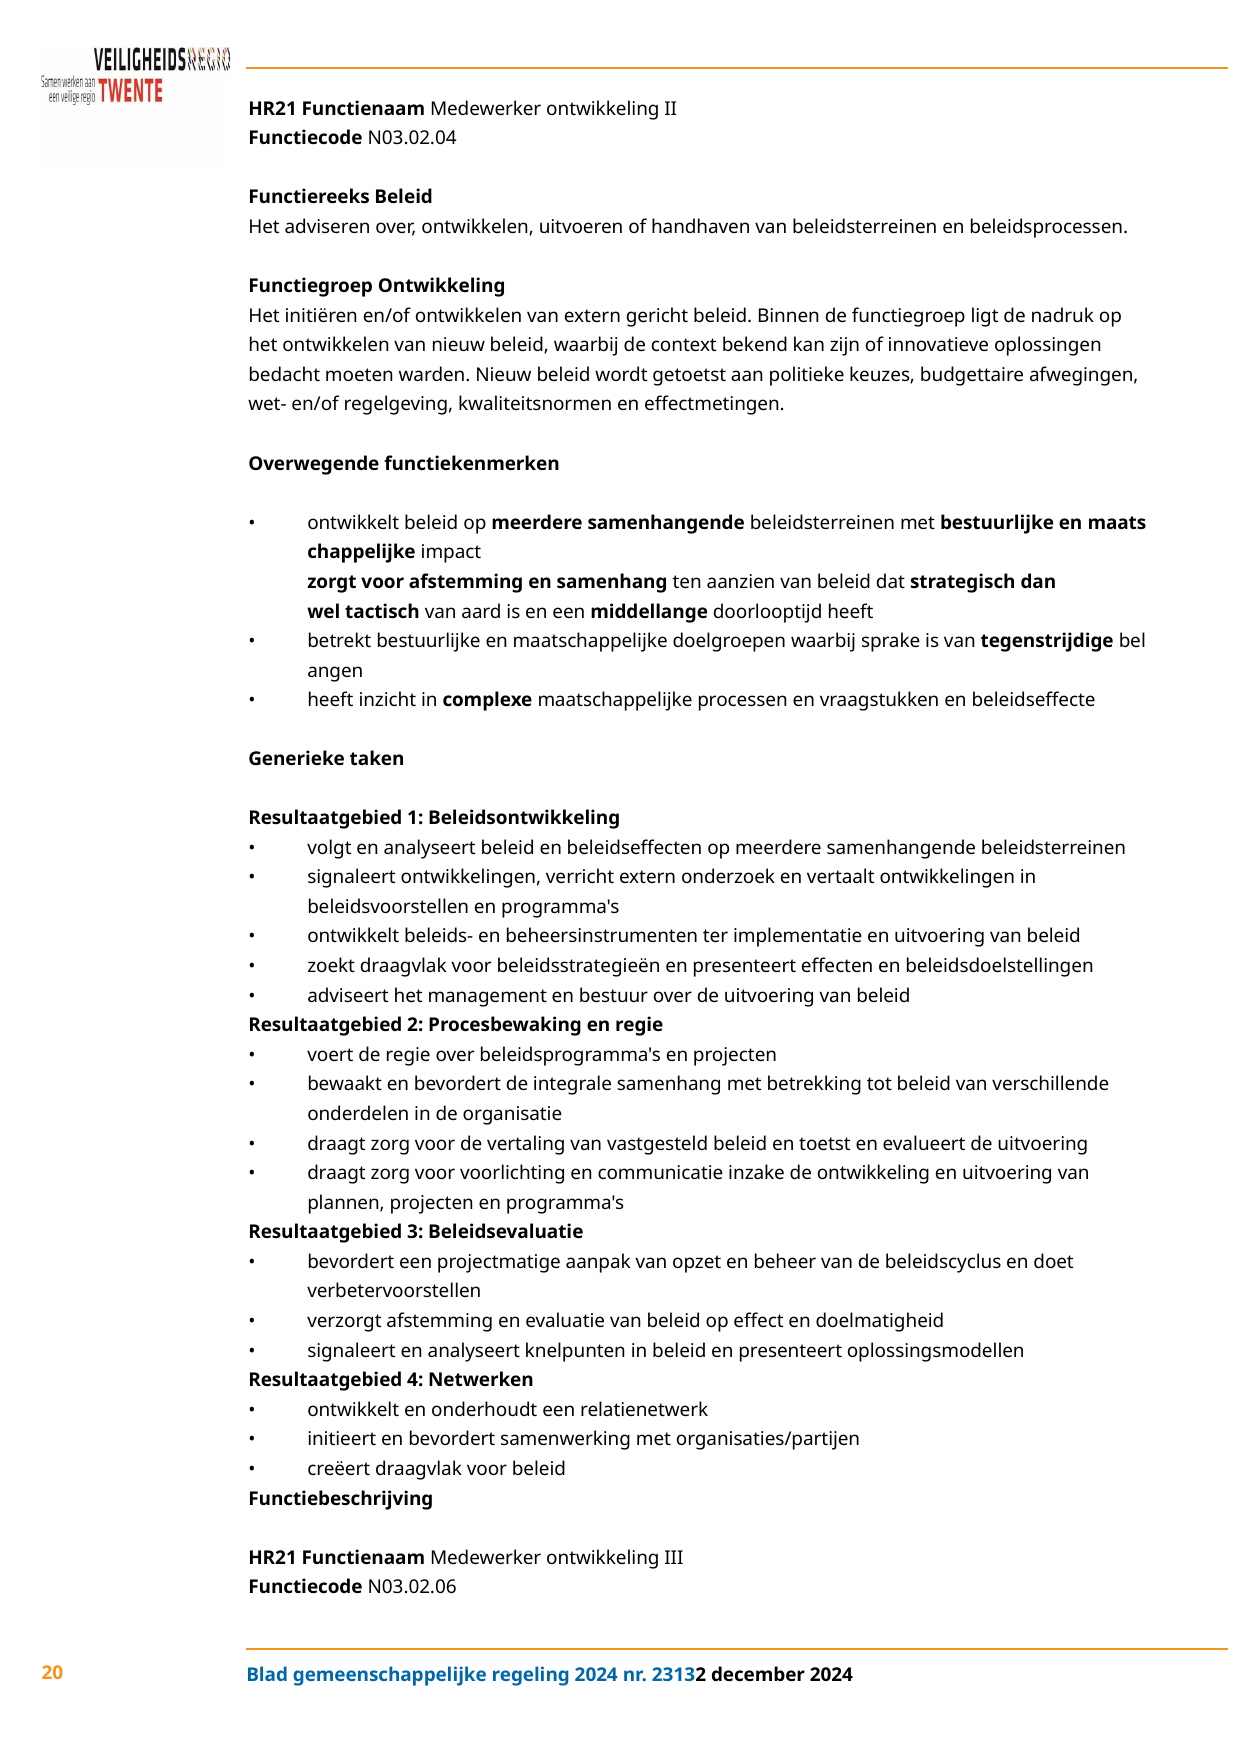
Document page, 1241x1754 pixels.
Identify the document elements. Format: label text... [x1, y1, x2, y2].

list voert de regie over beleidsprogramma's en projecten [248, 1041, 1152, 1067]
text HR21 Functienaam Medewerker ontwikkeling II [248, 95, 1152, 121]
list adviseert het management en bestuur over de uitvoering van beleid [248, 982, 1152, 1007]
text Functiebeschrijving [248, 1485, 1152, 1510]
picture [41, 47, 231, 172]
list zoekt draagvlak voor beleidsstrategieën en presenteert effecten en beleidsdoelstellingen [248, 952, 1152, 978]
text Het adviseren over, ontwikkelen, uitvoeren of handhaven van beleidsterreinen en beleidsprocessen. [248, 213, 1152, 239]
list draagt zorg voor voorlichting en communicatie inzake de ontwikkeling en uitvoering van plannen, projecten en programma's [248, 1159, 1152, 1214]
text Functiecode N03.02.04 [248, 124, 1152, 150]
text Resultaatgebied 2: Procesbewaking en regie [248, 1011, 1152, 1037]
list creëert draagvlak voor beleid [248, 1455, 1152, 1481]
list bevordert een projectmatige aanpak van opzet en beheer van de beleidscyclus en doet verbetervoorstellen [248, 1248, 1152, 1303]
text Het initiëren en/of ontwikkelen van extern gericht beleid. Binnen de functiegroep ligt de nadruk op het ontwikkelen van nieuw beleid, waarbij de context bekend kan zijn of innovatieve oplossingen bedacht moeten warden. Nieuw beleid wordt getoetst aan politieke keuzes, budgettaire afwegingen, wet- en/of regelgeving, kwaliteitsnormen en effectmetingen. [248, 302, 1152, 416]
list signaleert en analyseert knelpunten in beleid en presenteert oplossingsmodellen [248, 1337, 1152, 1362]
list volgt en analyseert beleid en beleidseffecten op meerdere samenhangende beleidsterreinen [248, 834, 1152, 859]
text Functiereeks Beleid [248, 183, 1152, 209]
list bewaakt en bevordert de integrale samenhang met betrekking tot beleid van verschillende onderdelen in de organisatie [248, 1071, 1152, 1126]
list verzorgt afstemming en evaluatie van beleid op effect en doelmatigheid [248, 1307, 1152, 1333]
text Resultaatgebied 3: Beleidsevaluatie [248, 1218, 1152, 1244]
text Resultaatgebied 1: Beleidsontwikkeling [248, 804, 1152, 830]
text HR21 Functienaam Medewerker ontwikkeling III [248, 1544, 1152, 1569]
text Resultaatgebied 4: Netwerken [248, 1366, 1152, 1392]
text Functiecode N03.02.06 [248, 1573, 1152, 1599]
list ontwikkelt en onderhoudt een relatienetwerk [248, 1396, 1152, 1422]
list initieert en bevordert samenwerking met organisaties/partijen [248, 1426, 1152, 1451]
text Generieke taken [248, 745, 1152, 771]
list draagt zorg voor de vertaling van vastgesteld beleid en toetst en evalueert de uitvoering [248, 1130, 1152, 1155]
table_header Overwegende functiekenmerken ontwikkelt beleid op meerdere samenhangende beleidsterreinen met bestuurlijke en maatschappelijke impact zorgt voor afstemming en samenhang ten aanzien van beleid dat strategisch dan wel tactisch van aard is en een middellange doorlooptijd heeft betrekt bestuurlijke en maatschappelijke doelgroepen waarbij sprake is van tegenstrijdige belangen heeft inzicht in complexe maatschappelijke processen en vraagstukken en beleidseffecte [248, 450, 1152, 712]
list ontwikkelt beleids- en beheersinstrumenten ter implementatie en uitvoering van beleid [248, 923, 1152, 948]
list signaleert ontwikkelingen, verricht extern onderzoek en vertaalt ontwikkelingen in beleidsvoorstellen en programma's [248, 863, 1152, 919]
text Functiegroep Ontwikkeling [248, 272, 1152, 298]
